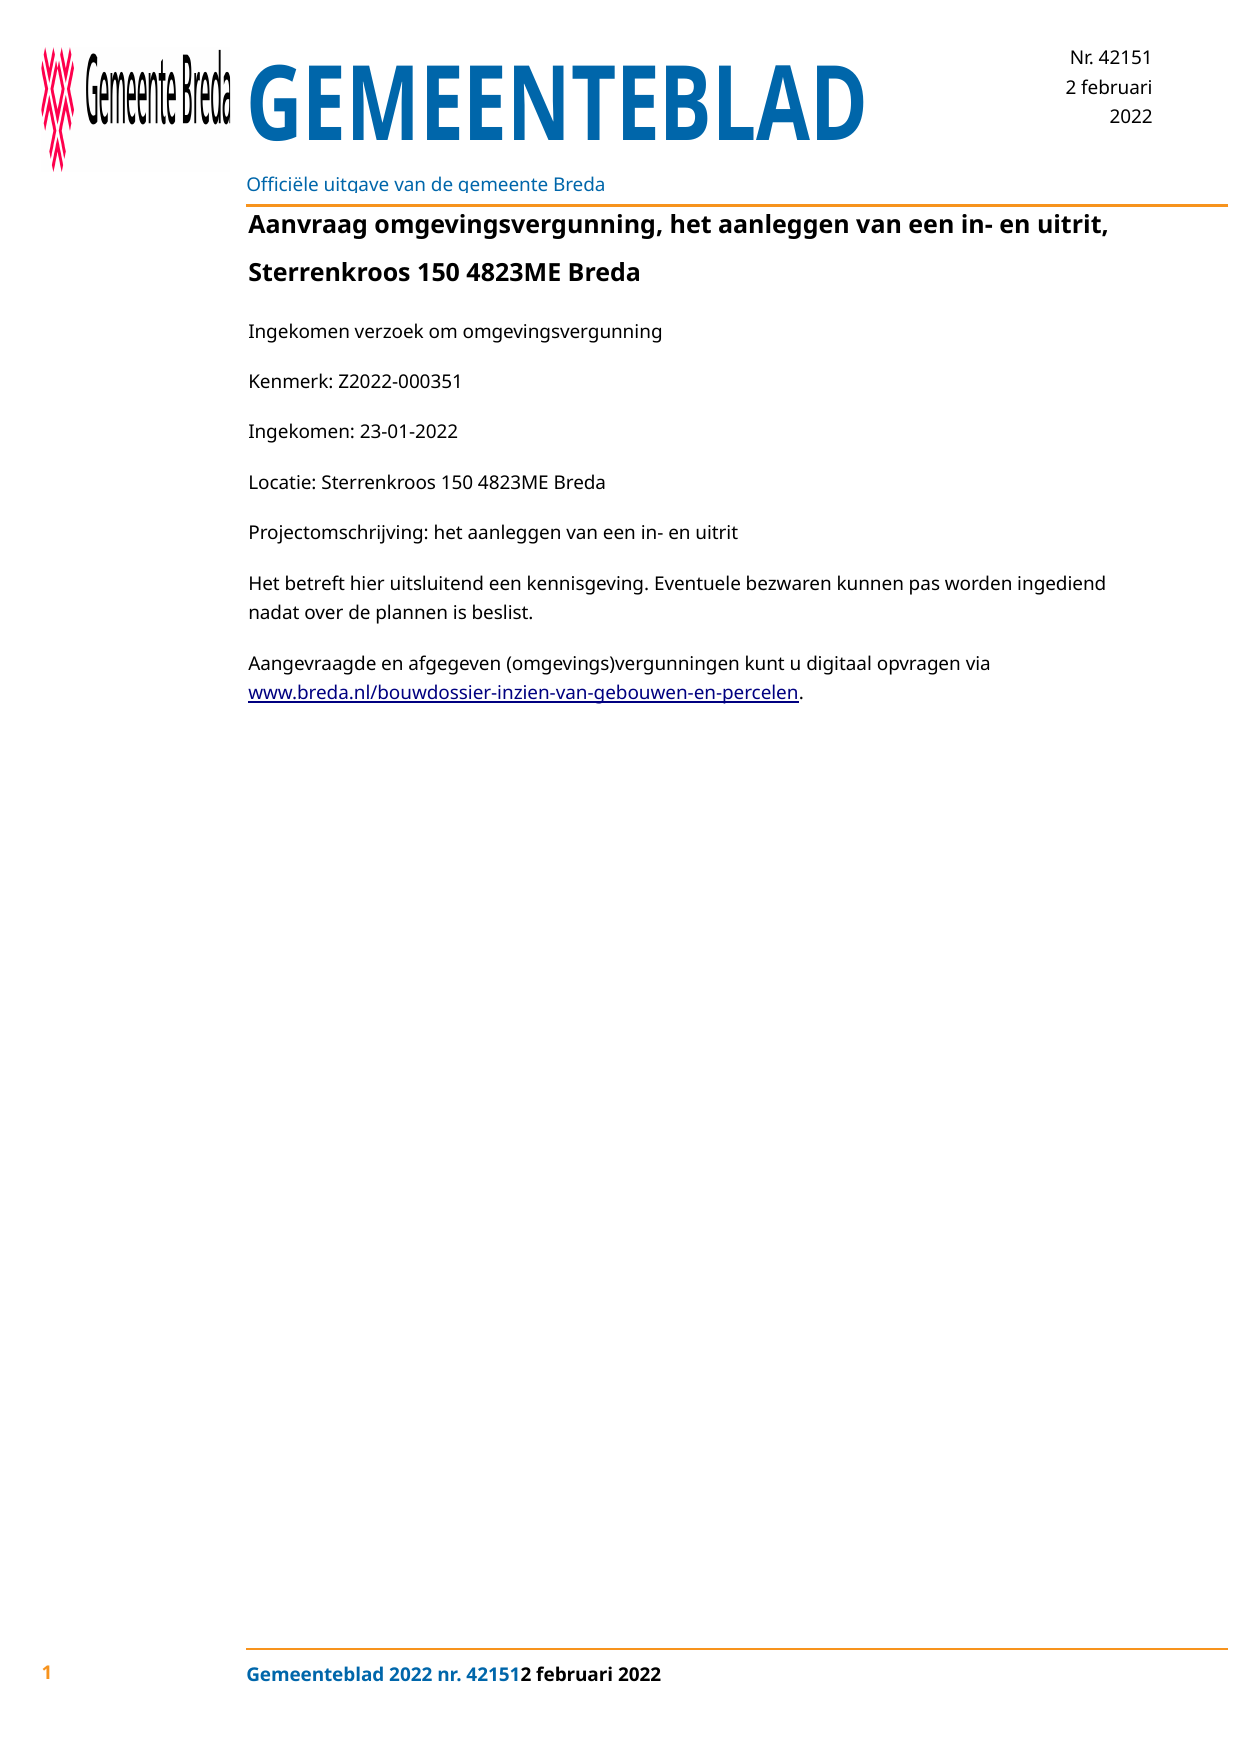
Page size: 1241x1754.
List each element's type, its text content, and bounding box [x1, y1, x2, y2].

text Ingekomen verzoek om omgevingsvergunning [248, 318, 1152, 344]
text Aanvraag omgevingsvergunning, het aanleggen van een in- en uitrit, Sterrenkroos 150 4823ME Breda [248, 207, 1152, 288]
text Ingekomen: 23-01-2022 [248, 419, 1152, 444]
picture [41, 47, 231, 172]
text Locatie: Sterrenkroos 150 4823ME Breda [248, 469, 1152, 495]
text Projectomschrijving: het aanleggen van een in- en uitrit [248, 519, 1152, 545]
text Het betreft hier uitsluitend een kennisgeving. Eventuele bezwaren kunnen pas worden ingediend nadat over de plannen is beslist. [248, 570, 1152, 625]
text Kenmerk: Z2022-000351 [248, 368, 1152, 394]
text Aangevraagde en afgegeven (omgevings)vergunningen kunt u digitaal opvragen via www.breda.nl/bouwdossier-inzien-van-gebouwen-en-percelen. [248, 650, 1152, 705]
